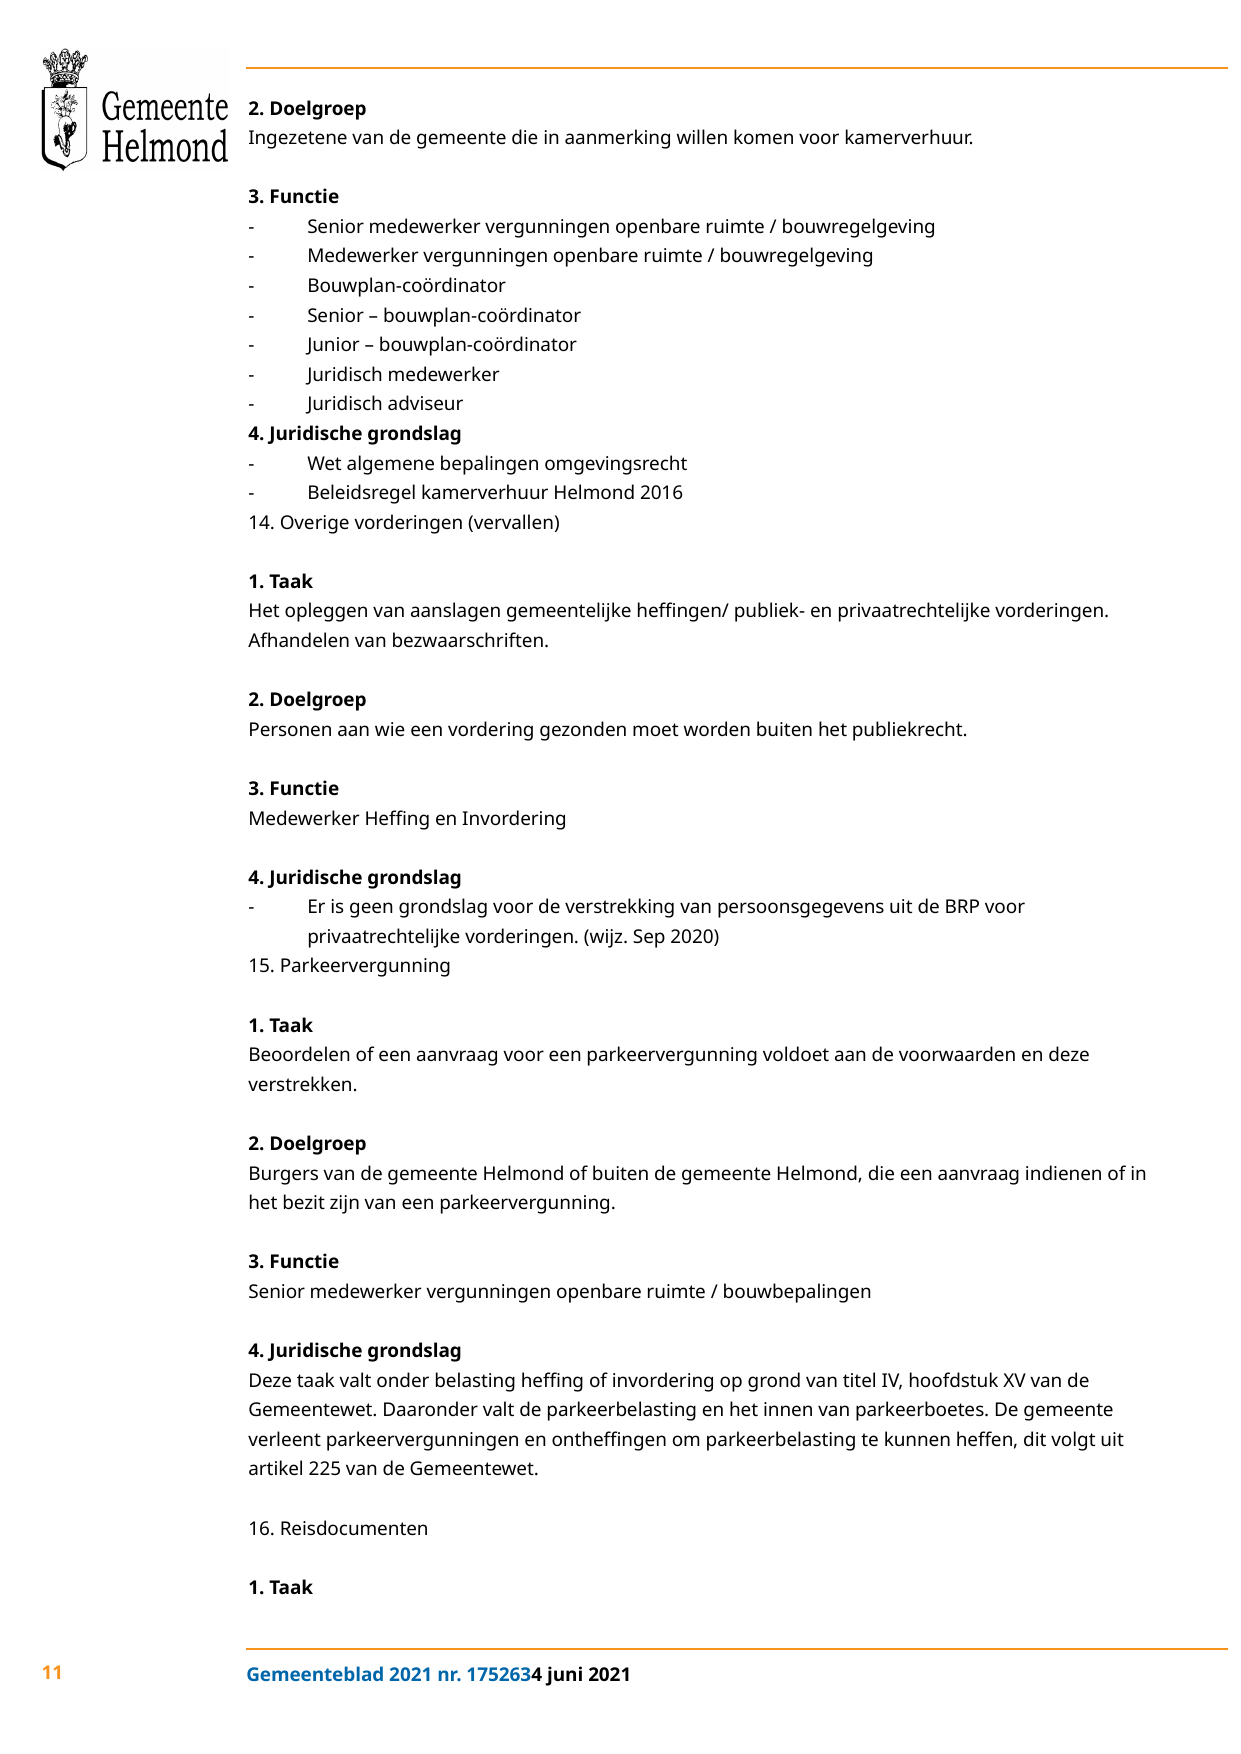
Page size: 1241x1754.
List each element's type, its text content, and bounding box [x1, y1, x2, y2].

text 2. Doelgroep [248, 95, 1152, 121]
text Medewerker Heffing en Invordering [248, 805, 1152, 831]
text 1. Taak [248, 1574, 1152, 1600]
text 15. Parkeervergunning [248, 953, 1152, 978]
list Juridisch adviseur [248, 391, 1152, 416]
text 4. Juridische grondslag [248, 420, 1152, 446]
picture [41, 47, 231, 172]
text 16. Reisdocumenten [248, 1515, 1152, 1541]
list Junior – bouwplan-coördinator [248, 331, 1152, 357]
text Personen aan wie een vordering gezonden moet worden buiten het publiekrecht. [248, 716, 1152, 742]
list Bouwplan-coördinator [248, 272, 1152, 298]
text 2. Doelgroep [248, 686, 1152, 712]
text 1. Taak [248, 568, 1152, 594]
text 1. Taak [248, 1012, 1152, 1038]
text Burgers van de gemeente Helmond of buiten de gemeente Helmond, die een aanvraag indienen of in het bezit zijn van een parkeervergunning. [248, 1160, 1152, 1215]
list Er is geen grondslag voor de verstrekking van persoonsgegevens uit de BRP voor privaatrechtelijke vorderingen. (wijz. Sep 2020) [248, 893, 1152, 949]
text 14. Overige vorderingen (vervallen) [248, 509, 1152, 535]
list Beleidsregel kamerverhuur Helmond 2016 [248, 479, 1152, 505]
text Deze taak valt onder belasting heffing of invordering op grond van titel IV, hoofdstuk XV van de Gemeentewet. Daaronder valt de parkeerbelasting en het innen van parkeerboetes. De gemeente verleent parkeervergunningen en ontheffingen om parkeerbelasting te kunnen heffen, dit volgt uit artikel 225 van de Gemeentewet. [248, 1367, 1152, 1481]
text 4. Juridische grondslag [248, 864, 1152, 890]
list Juridisch medewerker [248, 361, 1152, 387]
text Senior medewerker vergunningen openbare ruimte / bouwbepalingen [248, 1278, 1152, 1304]
text 3. Functie [248, 775, 1152, 801]
text 3. Functie [248, 183, 1152, 209]
text 4. Juridische grondslag [248, 1337, 1152, 1363]
list Wet algemene bepalingen omgevingsrecht [248, 450, 1152, 476]
text Het opleggen van aanslagen gemeentelijke heffingen/ publiek- en privaatrechtelijke vorderingen. Afhandelen van bezwaarschriften. [248, 598, 1152, 653]
list Senior medewerker vergunningen openbare ruimte / bouwregelgeving [248, 213, 1152, 239]
text 3. Functie [248, 1248, 1152, 1274]
text Ingezetene van de gemeente die in aanmerking willen komen voor kamerverhuur. [248, 124, 1152, 150]
text Beoordelen of een aanvraag voor een parkeervergunning voldoet aan de voorwaarden en deze verstrekken. [248, 1041, 1152, 1097]
text 2. Doelgroep [248, 1130, 1152, 1156]
list Senior – bouwplan-coördinator [248, 302, 1152, 328]
list Medewerker vergunningen openbare ruimte / bouwregelgeving [248, 243, 1152, 268]
